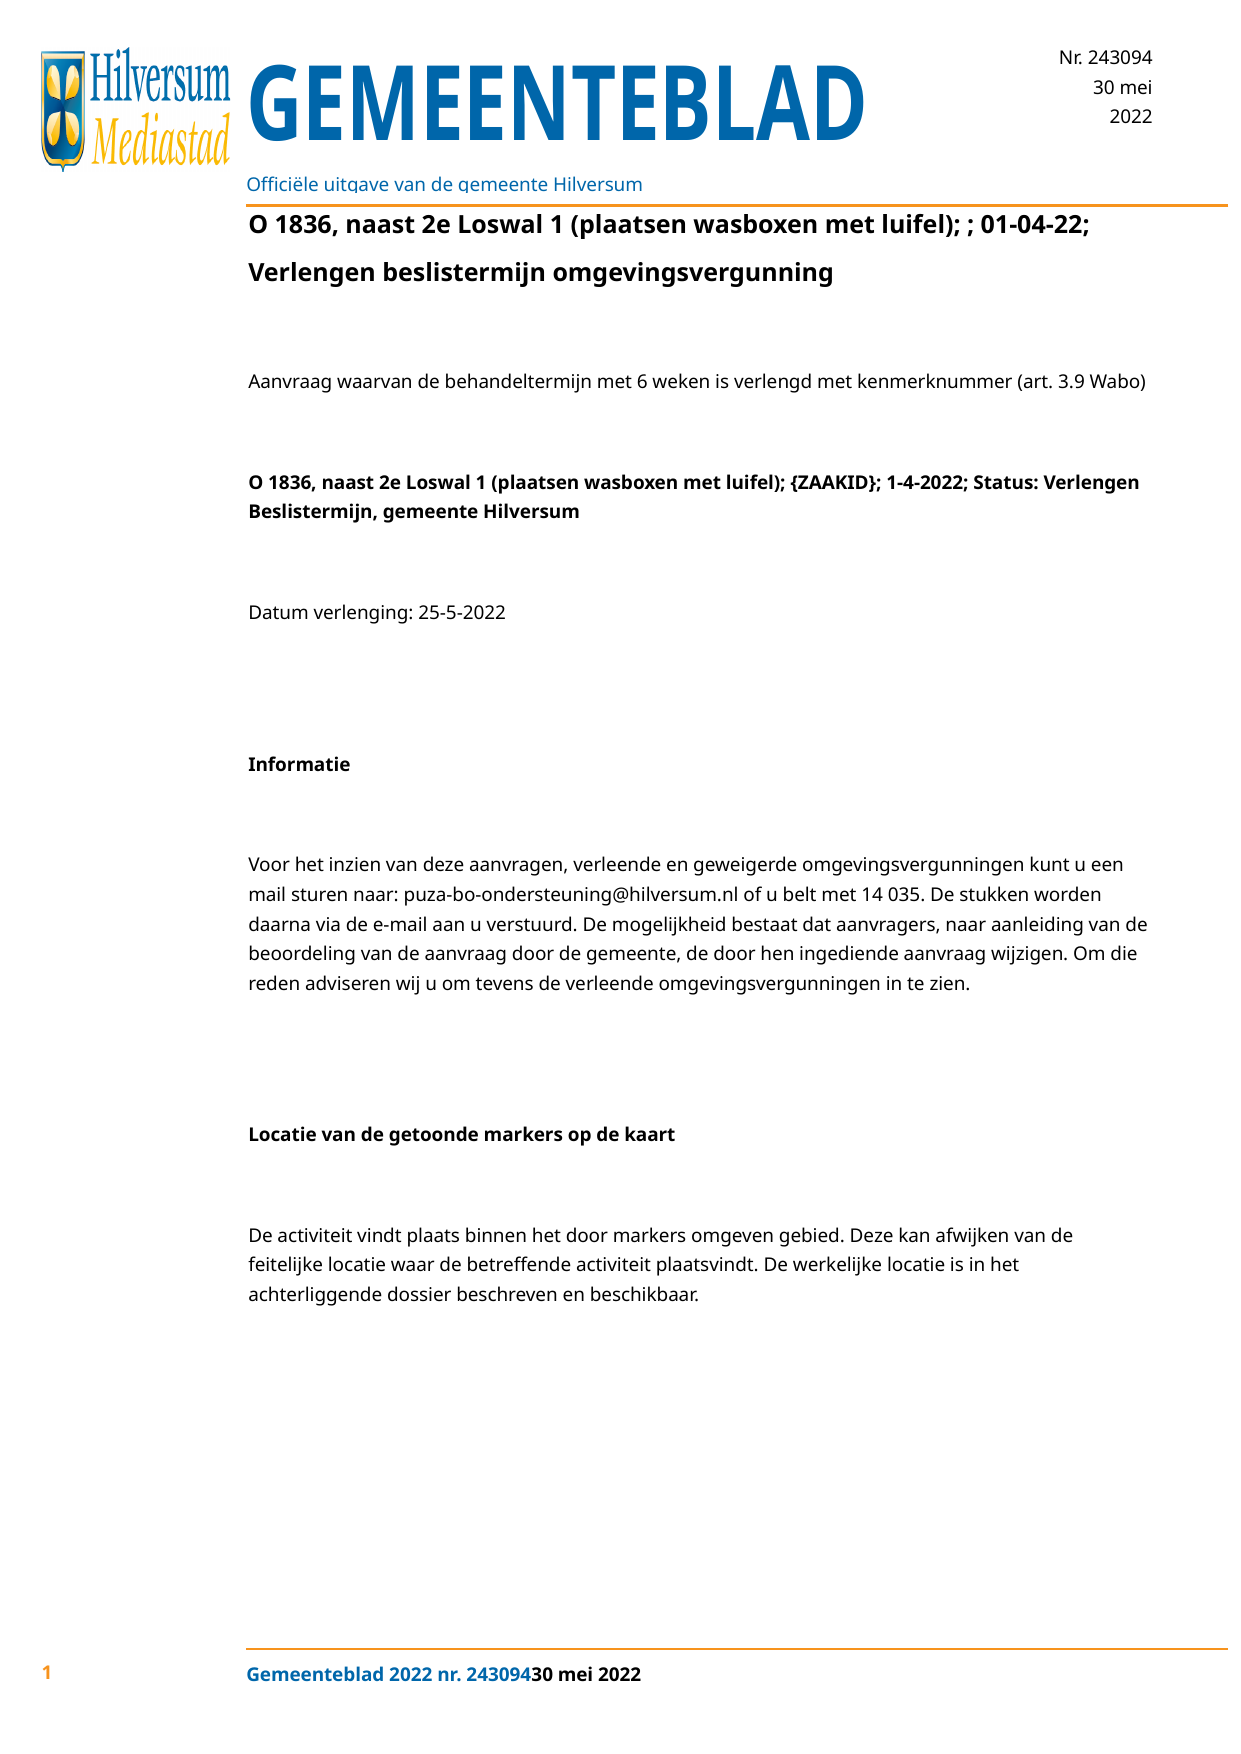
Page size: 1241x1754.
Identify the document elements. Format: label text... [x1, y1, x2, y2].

picture [41, 47, 231, 172]
text Voor het inzien van deze aanvragen, verleende en geweigerde omgevingsvergunningen kunt u een mail sturen naar: puza-bo-ondersteuning@hilversum.nl of u belt met 14 035. De stukken worden daarna via de e-mail aan u verstuurd. De mogelijkheid bestaat dat aanvragers, naar aanleiding van de beoordeling van de aanvraag door de gemeente, de door hen ingediende aanvraag wijzigen. Om die reden adviseren wij u om tevens de verleende omgevingsvergunningen in te zien. [248, 852, 1152, 996]
text O 1836, naast 2e Loswal 1 (plaatsen wasboxen met luifel); ; 01-04-22; Verlengen beslistermijn omgevingsvergunning [248, 207, 1152, 288]
text De activiteit vindt plaats binnen het door markers omgeven gebied. Deze kan afwijken van de feitelijke locatie waar de betreffende activiteit plaatsvindt. De werkelijke locatie is in het achterliggende dossier beschreven en beschikbaar. [248, 1222, 1152, 1307]
text Locatie van de getoonde markers op de kaart [248, 1121, 1152, 1147]
text O 1836, naast 2e Loswal 1 (plaatsen wasboxen met luifel); {ZAAKID}; 1-4-2022; Status: Verlengen Beslistermijn, gemeente Hilversum [248, 469, 1152, 524]
text Datum verlenging: 25-5-2022 [248, 599, 1152, 625]
text Aanvraag waarvan de behandeltermijn met 6 weken is verlengd met kenmerknummer (art. 3.9 Wabo) [248, 368, 1152, 394]
text Informatie [248, 751, 1152, 777]
